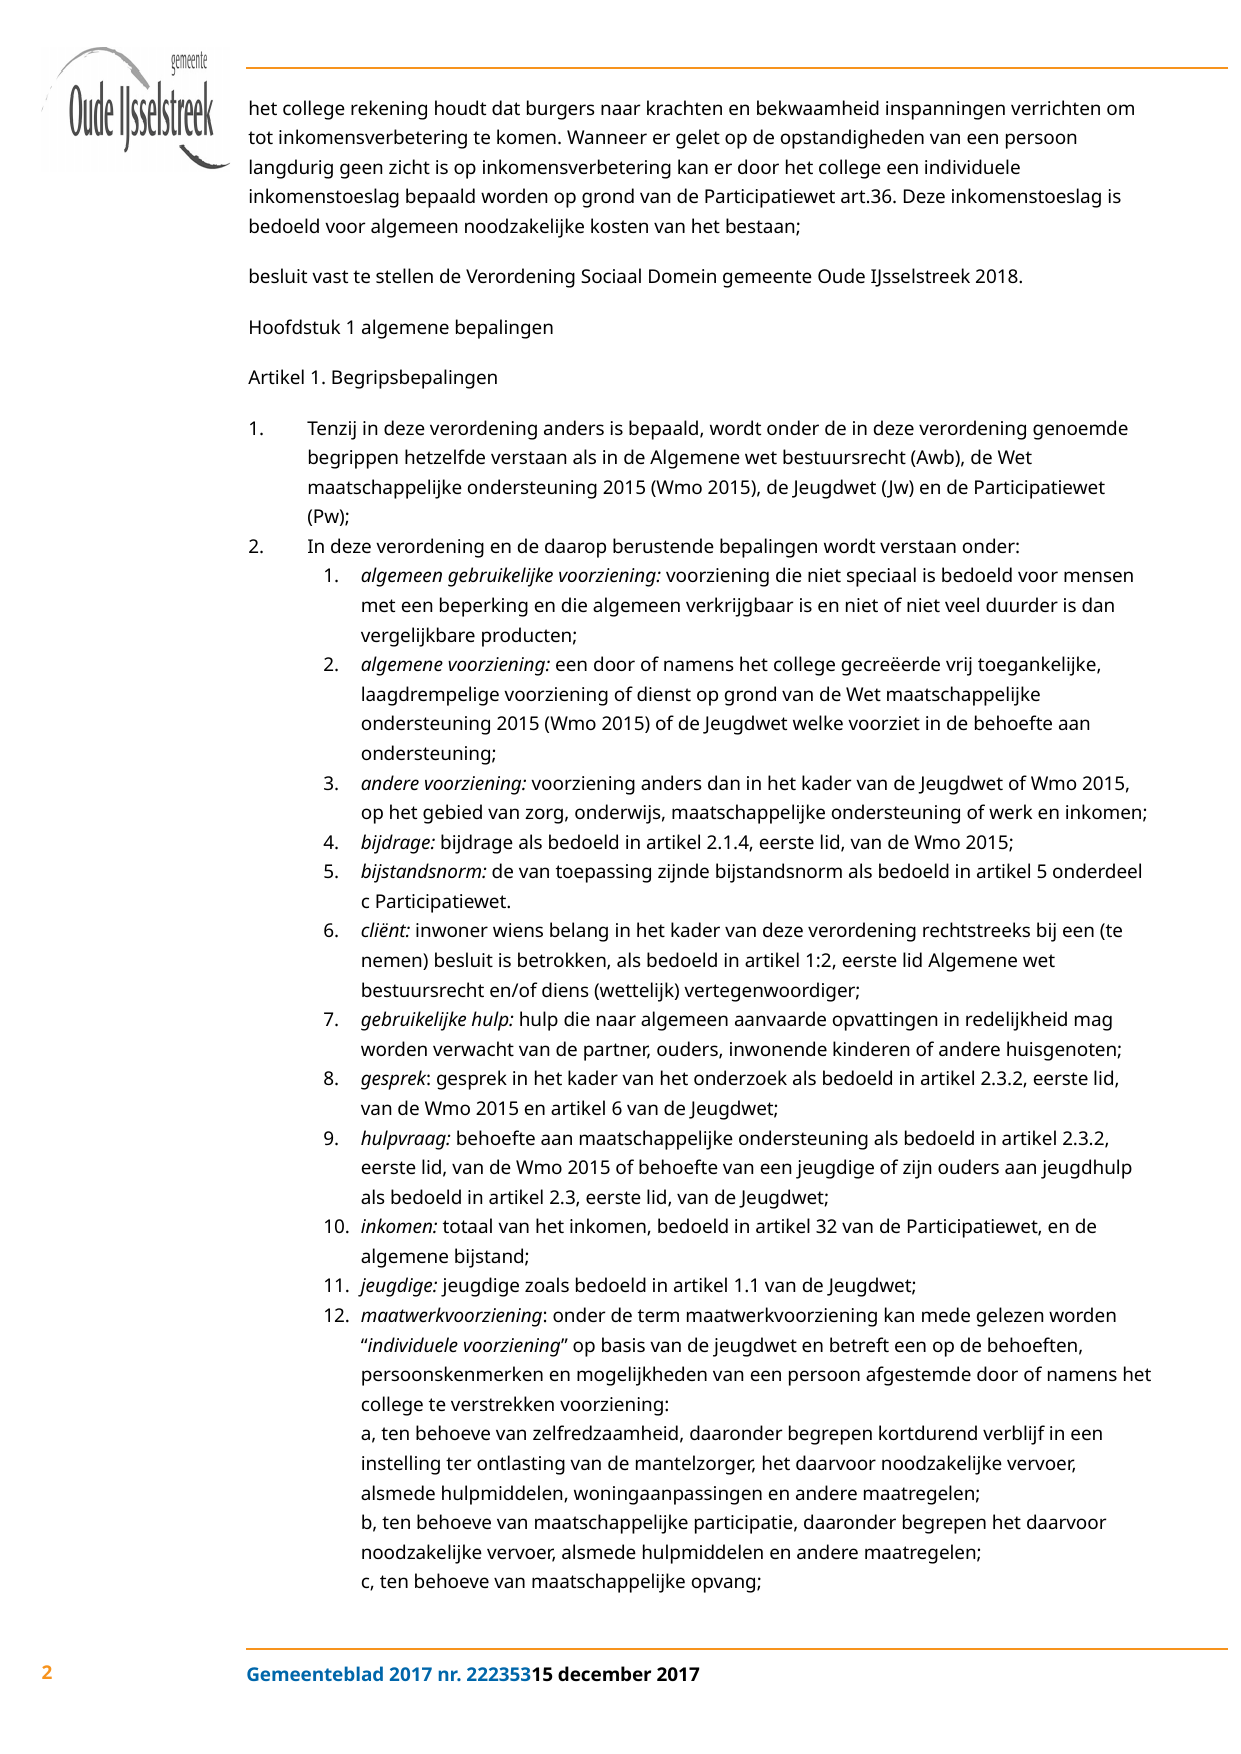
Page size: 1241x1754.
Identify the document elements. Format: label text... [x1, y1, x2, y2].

list b, ten behoeve van maatschappelijke participatie, daaronder begrepen het daarvoor noodzakelijke vervoer, alsmede hulpmiddelen en andere maatregelen; [323, 1509, 1152, 1565]
list algemene voorziening: een door of namens het college gecreëerde vrij toegankelijke, laagdrempelige voorziening of dienst op grond van de Wet maatschappelijke ondersteuning 2015 (Wmo 2015) of de Jeugdwet welke voorziet in de behoefte aan ondersteuning; [323, 651, 1152, 766]
list gesprek: gesprek in het kader van het onderzoek als bedoeld in artikel 2.3.2, eerste lid, van de Wmo 2015 en artikel 6 van de Jeugdwet; [323, 1066, 1152, 1121]
list inkomen: totaal van het inkomen, bedoeld in artikel 32 van de Participatiewet, en de algemene bijstand; [323, 1213, 1152, 1269]
text besluit vast te stellen de Verordening Sociaal Domein gemeente Oude IJsselstreek 2018. [248, 263, 1152, 289]
list c, ten behoeve van maatschappelijke opvang; [323, 1568, 1152, 1594]
list jeugdige: jeugdige zoals bedoeld in artikel 1.1 van de Jeugdwet; [323, 1273, 1152, 1298]
list In deze verordening en de daarop berustende bepalingen wordt verstaan onder: [248, 533, 1152, 559]
list hulpvraag: behoefte aan maatschappelijke ondersteuning als bedoeld in artikel 2.3.2, eerste lid, van de Wmo 2015 of behoefte van een jeugdige of zijn ouders aan jeugdhulp als bedoeld in artikel 2.3, eerste lid, van de Jeugdwet; [323, 1125, 1152, 1210]
list a, ten behoeve van zelfredzaamheid, daaronder begrepen kortdurend verblijf in een instelling ter ontlasting van de mantelzorger, het daarvoor noodzakelijke vervoer, alsmede hulpmiddelen, woningaanpassingen en andere maatregelen; [323, 1421, 1152, 1506]
list maatwerkvoorziening: onder de term maatwerkvoorziening kan mede gelezen worden “individuele voorziening” op basis van de jeugdwet en betreft een op de behoeften, persoonskenmerken en mogelijkheden van een persoon afgestemde door of namens het college te verstrekken voorziening: [323, 1302, 1152, 1417]
list Tenzij in deze verordening anders is bepaald, wordt onder de in deze verordening genoemde begrippen hetzelfde verstaan als in de Algemene wet bestuursrecht (Awb), de Wet maatschappelijke ondersteuning 2015 (Wmo 2015), de Jeugdwet (Jw) en de Participatiewet (Pw); [248, 415, 1152, 529]
picture [41, 47, 231, 172]
text het college rekening houdt dat burgers naar krachten en bekwaamheid inspanningen verrichten om tot inkomensverbetering te komen. Wanneer er gelet op de opstandigheden van een persoon langdurig geen zicht is op inkomensverbetering kan er door het college een individuele inkomenstoeslag bepaald worden op grond van de Participatiewet art.36. Deze inkomenstoeslag is bedoeld voor algemeen noodzakelijke kosten van het bestaan; [248, 95, 1152, 239]
list andere voorziening: voorziening anders dan in het kader van de Jeugdwet of Wmo 2015, op het gebied van zorg, onderwijs, maatschappelijke ondersteuning of werk en inkomen; [323, 770, 1152, 825]
list bijstandsnorm: de van toepassing zijnde bijstandsnorm als bedoeld in artikel 5 onderdeel c Participatiewet. [323, 858, 1152, 914]
list cliënt: inwoner wiens belang in het kader van deze verordening rechtstreeks bij een (te nemen) besluit is betrokken, als bedoeld in artikel 1:2, eerste lid Algemene wet bestuursrecht en/of diens (wettelijk) vertegenwoordiger; [323, 918, 1152, 1003]
list bijdrage: bijdrage als bedoeld in artikel 2.1.4, eerste lid, van de Wmo 2015; [323, 829, 1152, 855]
text Hoofdstuk 1 algemene bepalingen [248, 314, 1152, 340]
list algemeen gebruikelijke voorziening: voorziening die niet speciaal is bedoeld voor mensen met een beperking en die algemeen verkrijgbaar is en niet of niet veel duurder is dan vergelijkbare producten; [323, 563, 1152, 648]
list gebruikelijke hulp: hulp die naar algemeen aanvaarde opvattingen in redelijkheid mag worden verwacht van de partner, ouders, inwonende kinderen of andere huisgenoten; [323, 1006, 1152, 1062]
text Artikel 1. Begripsbepalingen [248, 364, 1152, 390]
